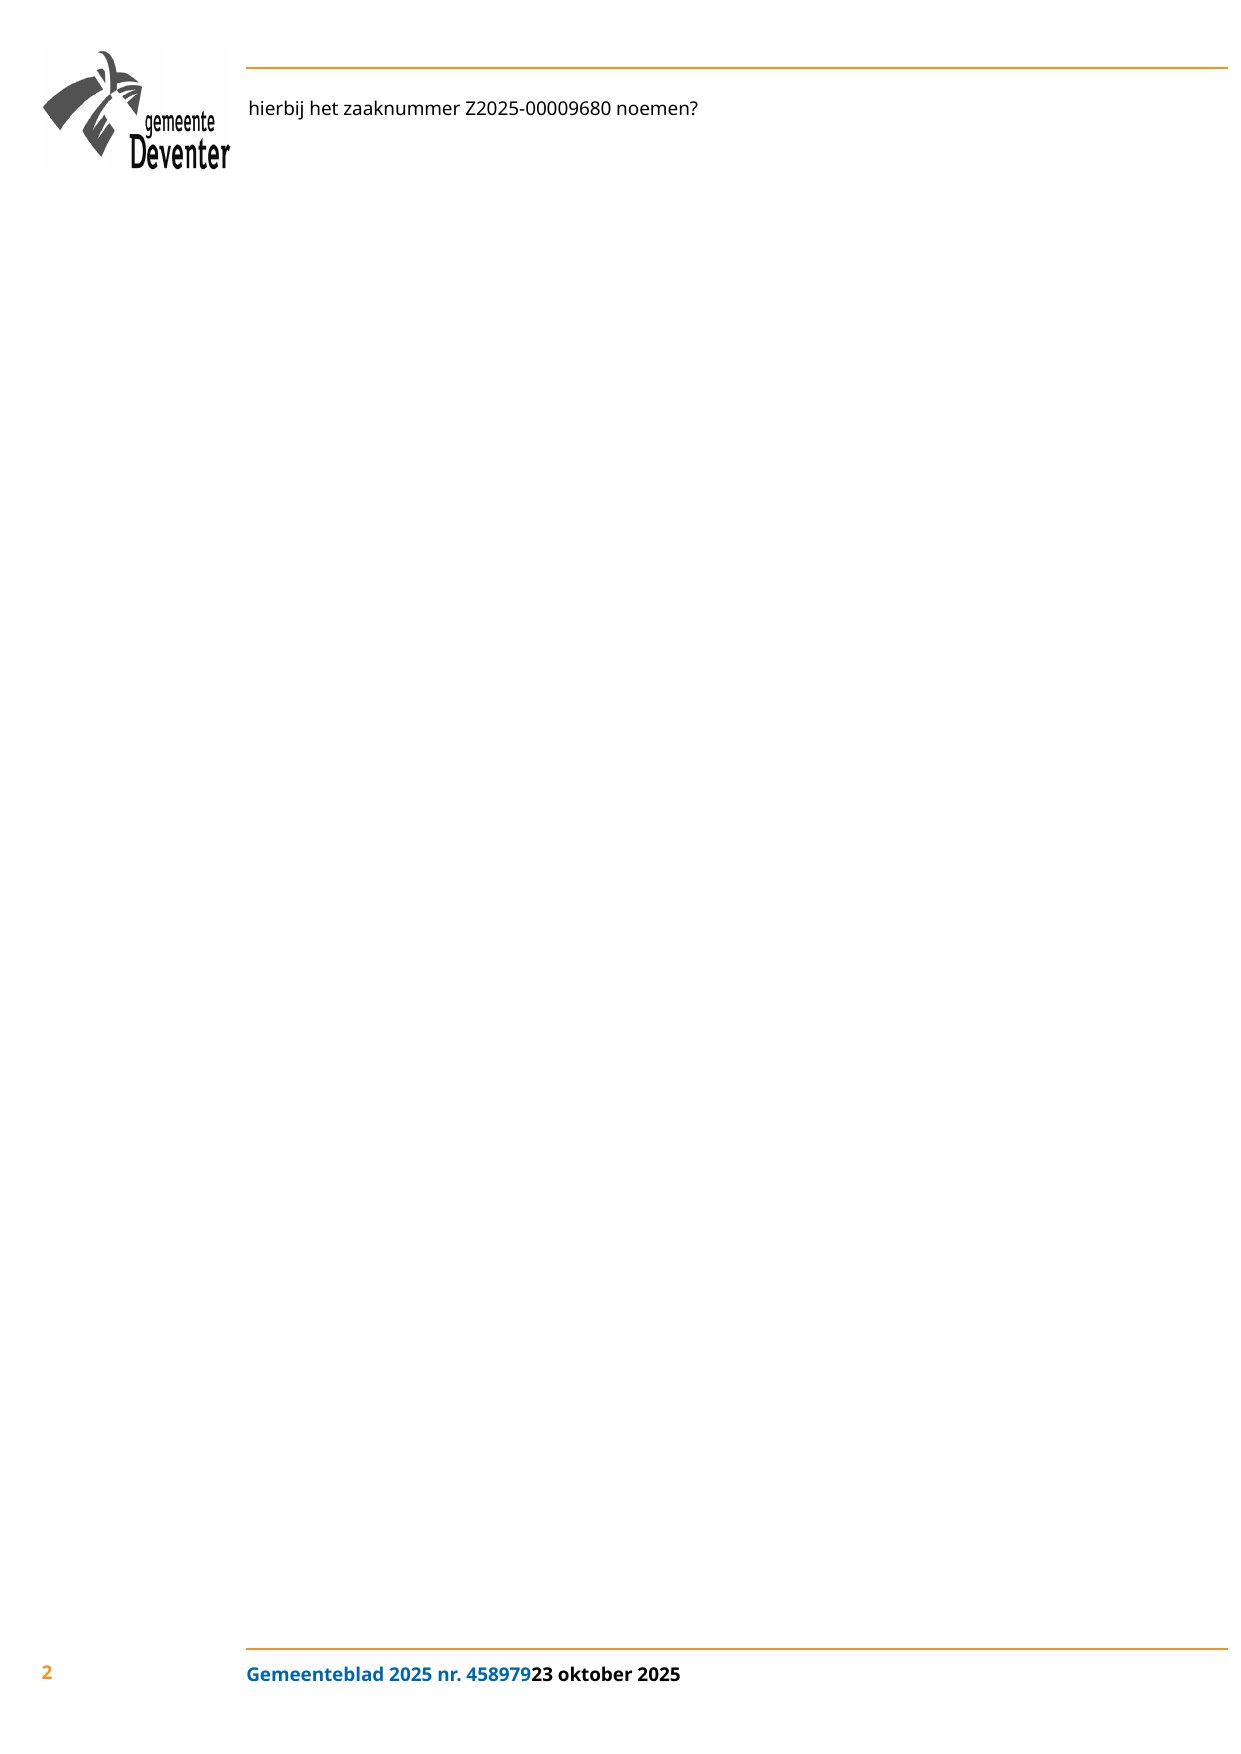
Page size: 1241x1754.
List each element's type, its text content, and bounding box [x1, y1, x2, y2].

text hierbij het zaaknummer Z2025-00009680 noemen? [248, 95, 1152, 121]
picture [41, 47, 231, 172]
